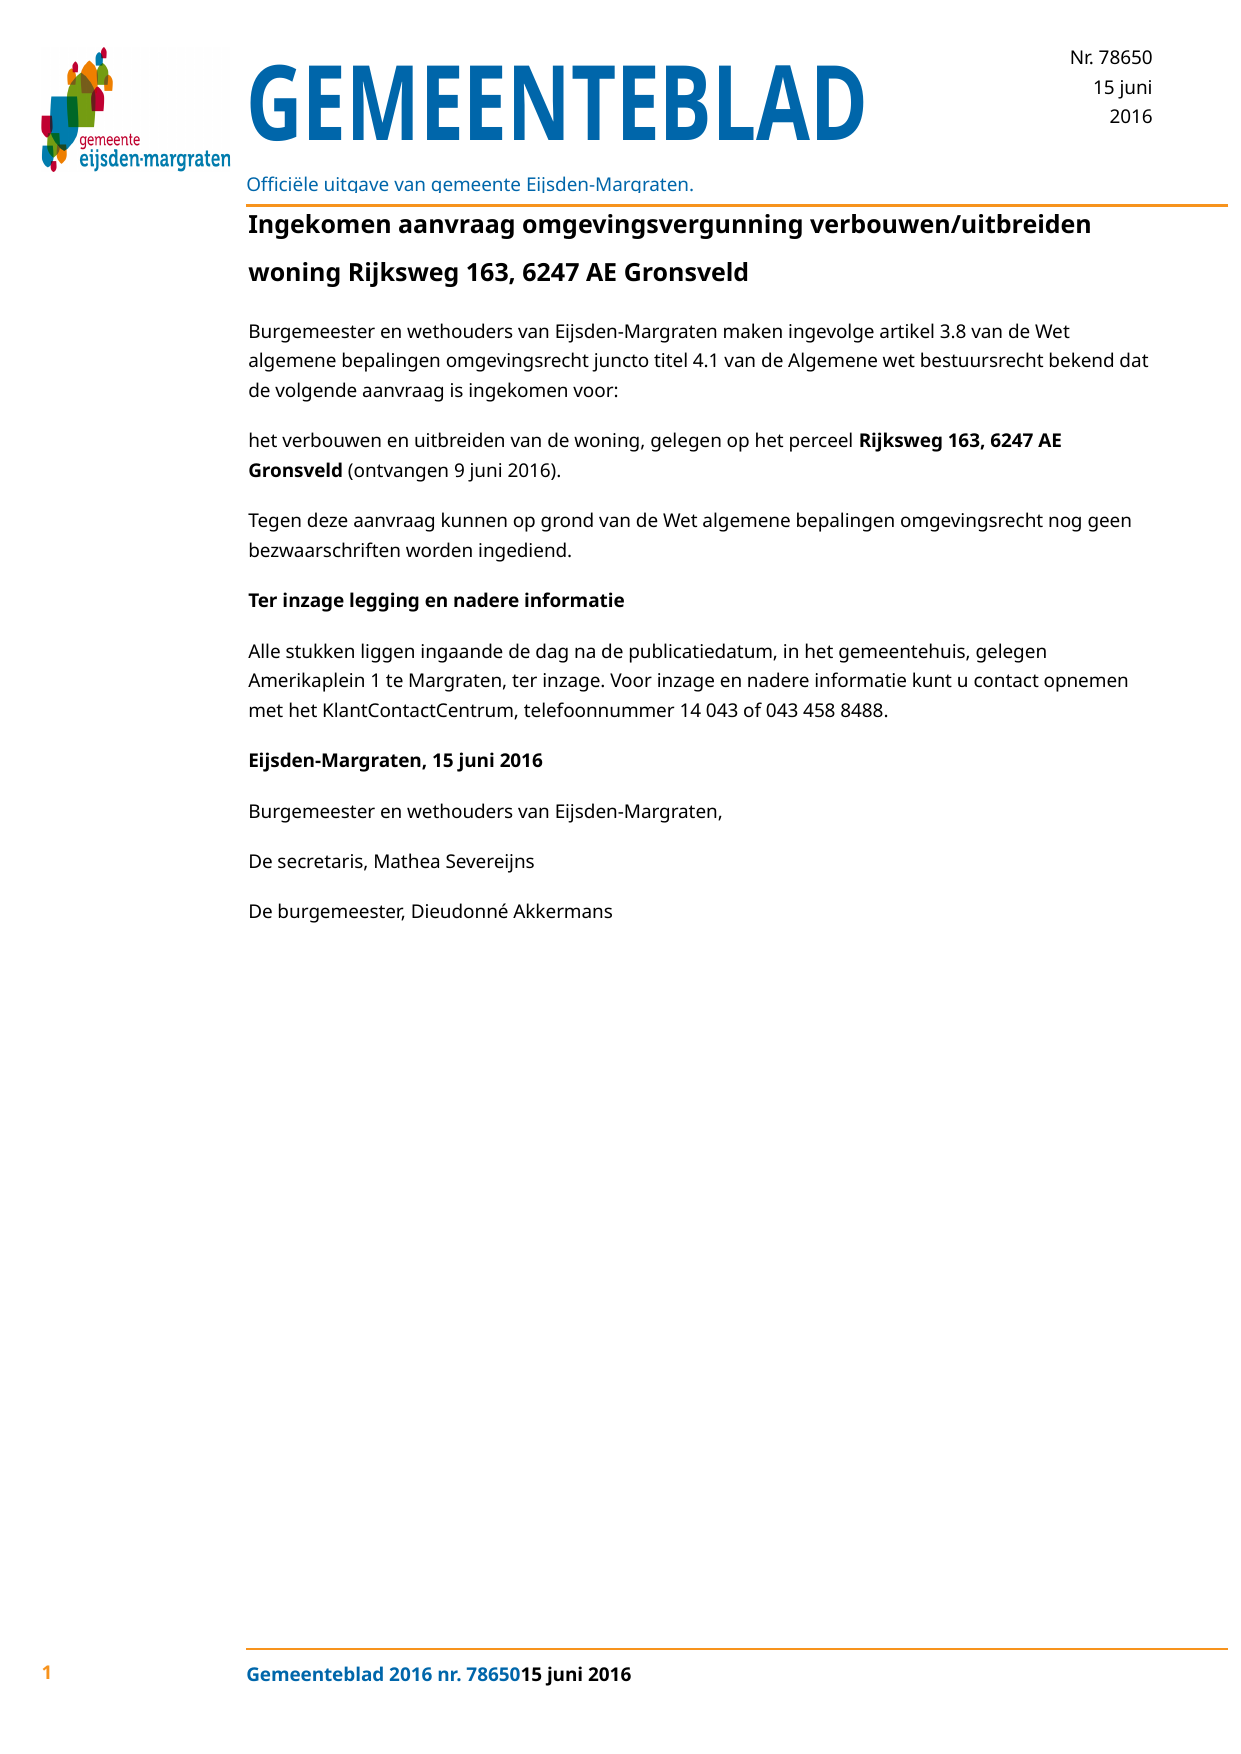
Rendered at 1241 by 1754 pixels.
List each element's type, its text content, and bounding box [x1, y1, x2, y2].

text Tegen deze aanvraag kunnen op grond van de Wet algemene bepalingen omgevingsrecht nog geen bezwaarschriften worden ingediend. [248, 507, 1152, 563]
picture [41, 47, 231, 172]
text het verbouwen en uitbreiden van de woning, gelegen op het perceel Rijksweg 163, 6247 AE Gronsveld (ontvangen 9 juni 2016). [248, 427, 1152, 483]
text Burgemeester en wethouders van Eijsden-Margraten, [248, 798, 1152, 824]
text De burgemeester, Dieudonné Akkermans [248, 899, 1152, 924]
text Ter inzage legging en nadere informatie [248, 587, 1152, 613]
text De secretaris, Mathea Severeijns [248, 848, 1152, 874]
text Eijsden-Margraten, 15 juni 2016 [248, 747, 1152, 773]
text Burgemeester en wethouders van Eijsden-Margraten maken ingevolge artikel 3.8 van de Wet algemene bepalingen omgevingsrecht juncto titel 4.1 van de Algemene wet bestuursrecht bekend dat de volgende aanvraag is ingekomen voor: [248, 318, 1152, 403]
text Ingekomen aanvraag omgevingsvergunning verbouwen/uitbreiden woning Rijksweg 163, 6247 AE Gronsveld [248, 207, 1152, 288]
text Alle stukken liggen ingaande de dag na de publicatiedatum, in het gemeentehuis, gelegen Amerikaplein 1 te Margraten, ter inzage. Voor inzage en nadere informatie kunt u contact opnemen met het KlantContactCentrum, telefoonnummer 14 043 of 043 458 8488. [248, 638, 1152, 723]
